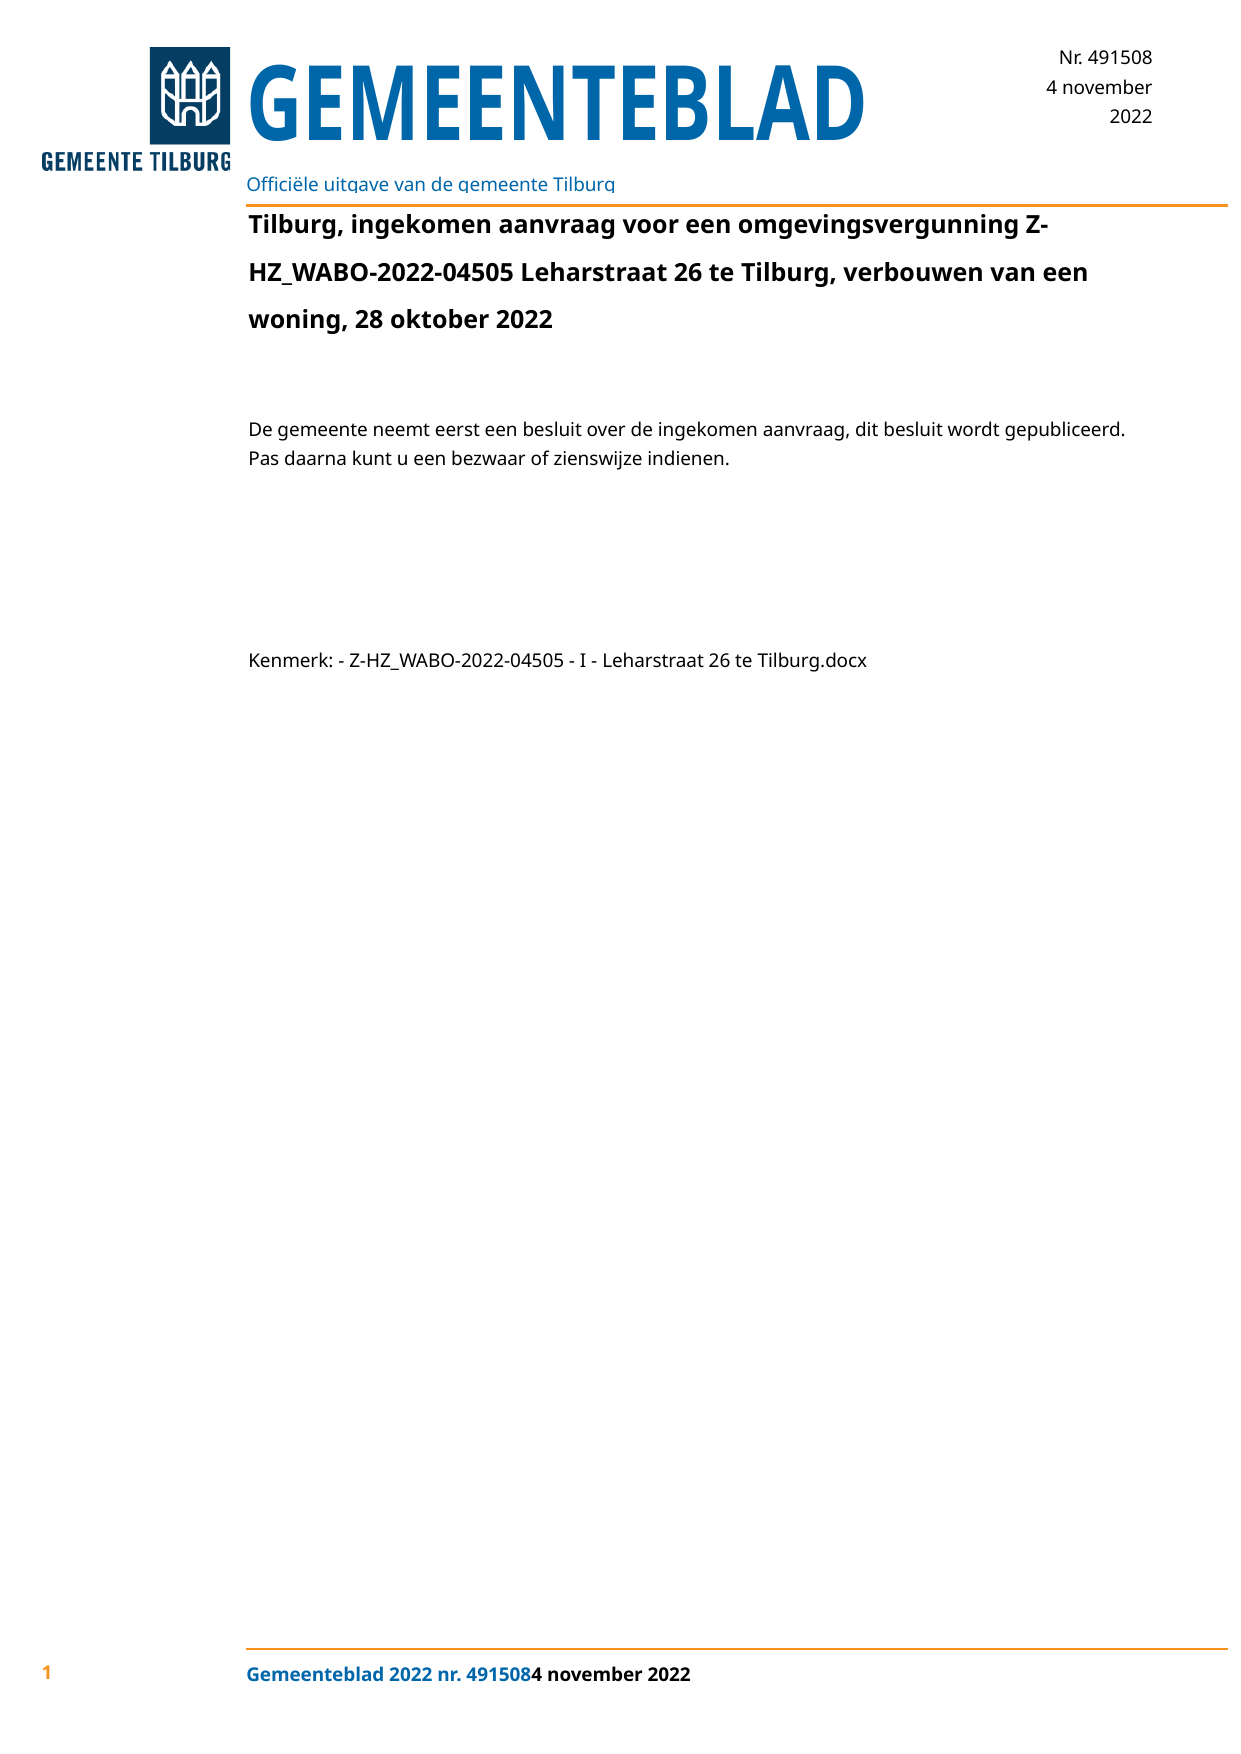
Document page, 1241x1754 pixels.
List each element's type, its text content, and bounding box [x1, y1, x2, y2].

picture [41, 47, 231, 172]
text Kenmerk: - Z-HZ_WABO-2022-04505 - I - Leharstraat 26 te Tilburg.docx [248, 647, 1152, 673]
text Tilburg, ingekomen aanvraag voor een omgevingsvergunning Z-HZ_WABO-2022-04505 Leharstraat 26 te Tilburg, verbouwen van een woning, 28 oktober 2022 [248, 207, 1152, 336]
text De gemeente neemt eerst een besluit over de ingekomen aanvraag, dit besluit wordt gepubliceerd. Pas daarna kunt u een bezwaar of zienswijze indienen. [248, 416, 1152, 471]
